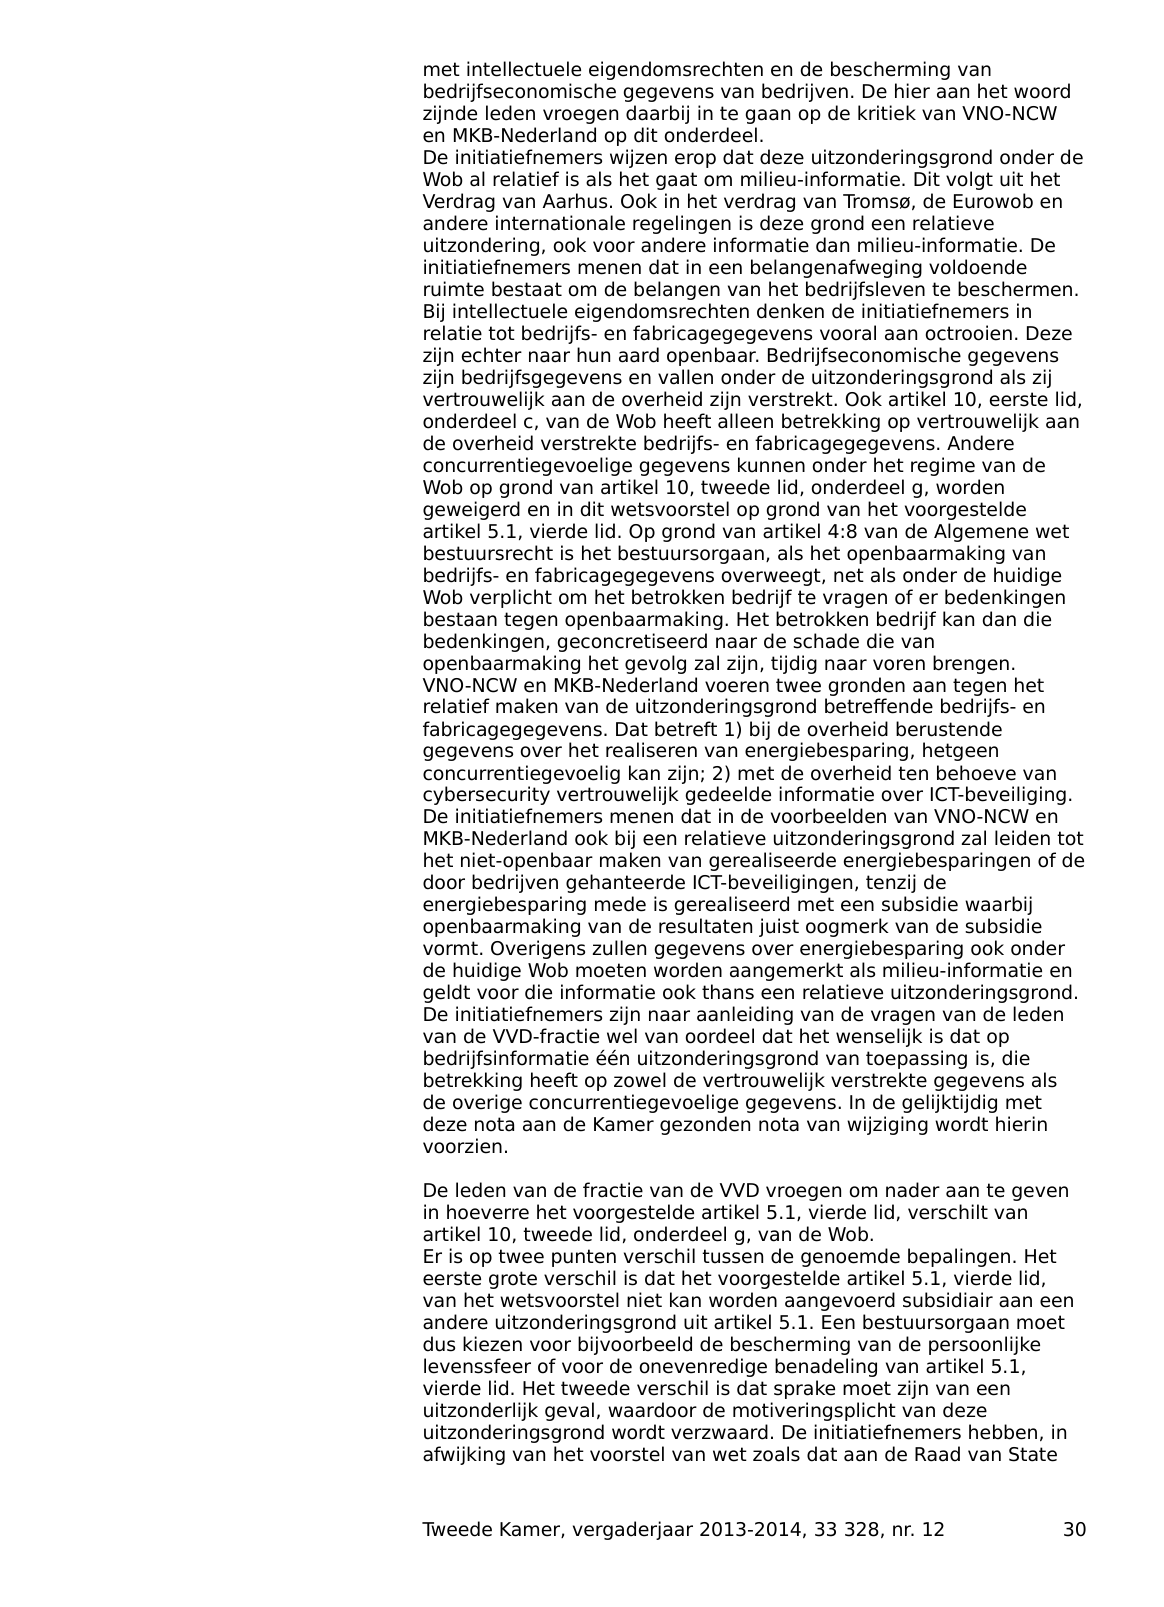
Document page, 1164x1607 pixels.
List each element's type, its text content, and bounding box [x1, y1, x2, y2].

text De initiatiefnemers wijzen erop dat deze uitzonderingsgrond onder de Wob al relatief is als het gaat om milieu-informatie. Dit volgt uit het Verdrag van Aarhus. Ook in het verdrag van Tromsø, de Eurowob en andere internationale regelingen is deze grond een relatieve uitzondering, ook voor andere informatie dan milieu-informatie. De initiatiefnemers menen dat in een belangenafweging voldoende ruimte bestaat om de belangen van het bedrijfsleven te beschermen. Bij intellectuele eigendomsrechten denken de initiatiefnemers in relatie tot bedrijfs- en fabricagegegevens vooral aan octrooien. Deze zijn echter naar hun aard openbaar. Bedrijfseconomische gegevens zijn bedrijfsgegevens en vallen onder de uitzonderingsgrond als zij vertrouwelijk aan de overheid zijn verstrekt. Ook artikel 10, eerste lid, onderdeel c, van de Wob heeft alleen betrekking op vertrouwelijk aan de overheid verstrekte bedrijfs- en fabricagegegevens. Andere concurrentiegevoelige gegevens kunnen onder het regime van de Wob op grond van artikel 10, tweede lid, onderdeel g, worden geweigerd en in dit wetsvoorstel op grond van het voorgestelde artikel 5.1, vierde lid. Op grond van artikel 4:8 van de Algemene wet bestuursrecht is het bestuursorgaan, als het openbaarmaking van bedrijfs- en fabricagegegevens overweegt, net als onder de huidige Wob verplicht om het betrokken bedrijf te vragen of er bedenkingen bestaan tegen openbaarmaking. Het betrokken bedrijf kan dan die bedenkingen, geconcretiseerd naar de schade die van openbaarmaking het gevolg zal zijn, tijdig naar voren brengen. [422, 147, 1087, 674]
text VNO-NCW en MKB-Nederland voeren twee gronden aan tegen het relatief maken van de uitzonderingsgrond betreffende bedrijfs- en fabricagegegevens. Dat betreft 1) bij de overheid berustende gegevens over het realiseren van energiebesparing, hetgeen concurrentiegevoelig kan zijn; 2) met de overheid ten behoeve van cybersecurity vertrouwelijk gedeelde informatie over ICT-beveiliging. De initiatiefnemers menen dat in de voorbeelden van VNO-NCW en MKB-Nederland ook bij een relatieve uitzonderingsgrond zal leiden tot het niet-openbaar maken van gerealiseerde energiebesparingen of de door bedrijven gehanteerde ICT-beveiligingen, tenzij de energiebesparing mede is gerealiseerd met een subsidie waarbij openbaarmaking van de resultaten juist oogmerk van de subsidie vormt. Overigens zullen gegevens over energiebesparing ook onder de huidige Wob moeten worden aangemerkt als milieu-informatie en geldt voor die informatie ook thans een relatieve uitzonderingsgrond. [422, 674, 1087, 1004]
text De initiatiefnemers zijn naar aanleiding van de vragen van de leden van de VVD-fractie wel van oordeel dat het wenselijk is dat op bedrijfsinformatie één uitzonderingsgrond van toepassing is, die betrekking heeft op zowel de vertrouwelijk verstrekte gegevens als de overige concurrentiegevoelige gegevens. In de gelijktijdig met deze nota aan de Kamer gezonden nota van wijziging wordt hierin voorzien. [422, 1004, 1087, 1158]
text Er is op twee punten verschil tussen de genoemde bepalingen. Het eerste grote verschil is dat het voorgestelde artikel 5.1, vierde lid, van het wetsvoorstel niet kan worden aangevoerd subsidiair aan een andere uitzonderingsgrond uit artikel 5.1. Een bestuursorgaan moet dus kiezen voor bijvoorbeeld de bescherming van de persoonlijke levenssfeer of voor de onevenredige benadeling van artikel 5.1, vierde lid. Het tweede verschil is dat sprake moet zijn van een uitzonderlijk geval, waardoor de motiveringsplicht van deze uitzonderingsgrond wordt verzwaard. De initiatiefnemers hebben, in afwijking van het voorstel van wet zoals dat aan de Raad van State [422, 1246, 1087, 1466]
text De leden van de fractie van de VVD vroegen om nader aan te geven in hoeverre het voorgestelde artikel 5.1, vierde lid, verschilt van artikel 10, tweede lid, onderdeel g, van de Wob. [422, 1180, 1087, 1246]
text met intellectuele eigendomsrechten en de bescherming van bedrijfseconomische gegevens van bedrijven. De hier aan het woord zijnde leden vroegen daarbij in te gaan op de kritiek van VNO-NCW en MKB-Nederland op dit onderdeel. [422, 59, 1087, 147]
